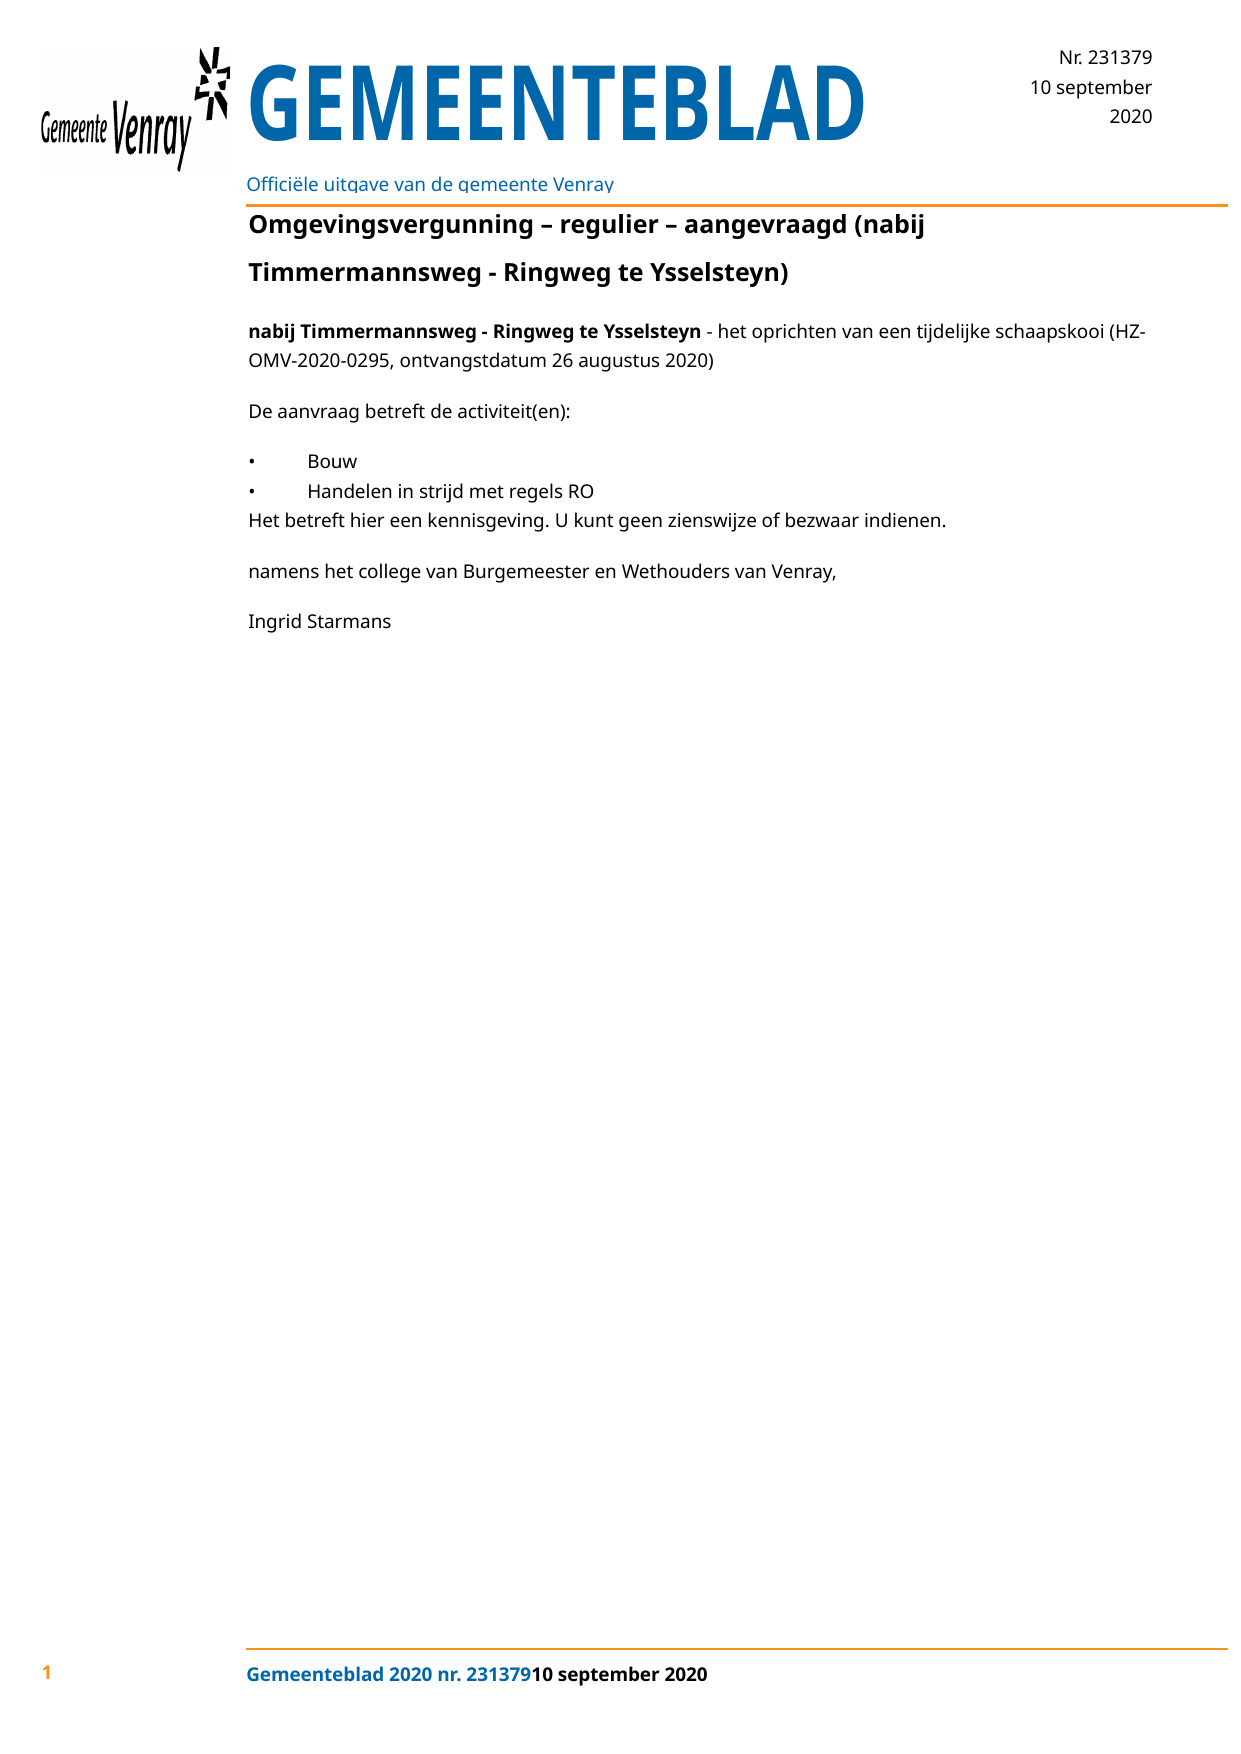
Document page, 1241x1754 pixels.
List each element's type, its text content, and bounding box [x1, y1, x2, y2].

text Omgevingsvergunning – regulier – aangevraagd (nabij Timmermannsweg - Ringweg te Ysselsteyn) [248, 207, 1152, 288]
text Het betreft hier een kennisgeving. U kunt geen zienswijze of bezwaar indienen. [248, 507, 1152, 533]
text namens het college van Burgemeester en Wethouders van Venray, [248, 558, 1152, 584]
text nabij Timmermannsweg - Ringweg te Ysselsteyn - het oprichten van een tijdelijke schaapskooi (HZ-OMV-2020-0295, ontvangstdatum 26 augustus 2020) [248, 318, 1152, 373]
list Bouw [248, 448, 1152, 474]
text De aanvraag betreft de activiteit(en): [248, 398, 1152, 424]
list Handelen in strijd met regels RO [248, 478, 1152, 504]
text Ingrid Starmans [248, 608, 1152, 634]
picture [41, 47, 231, 172]
